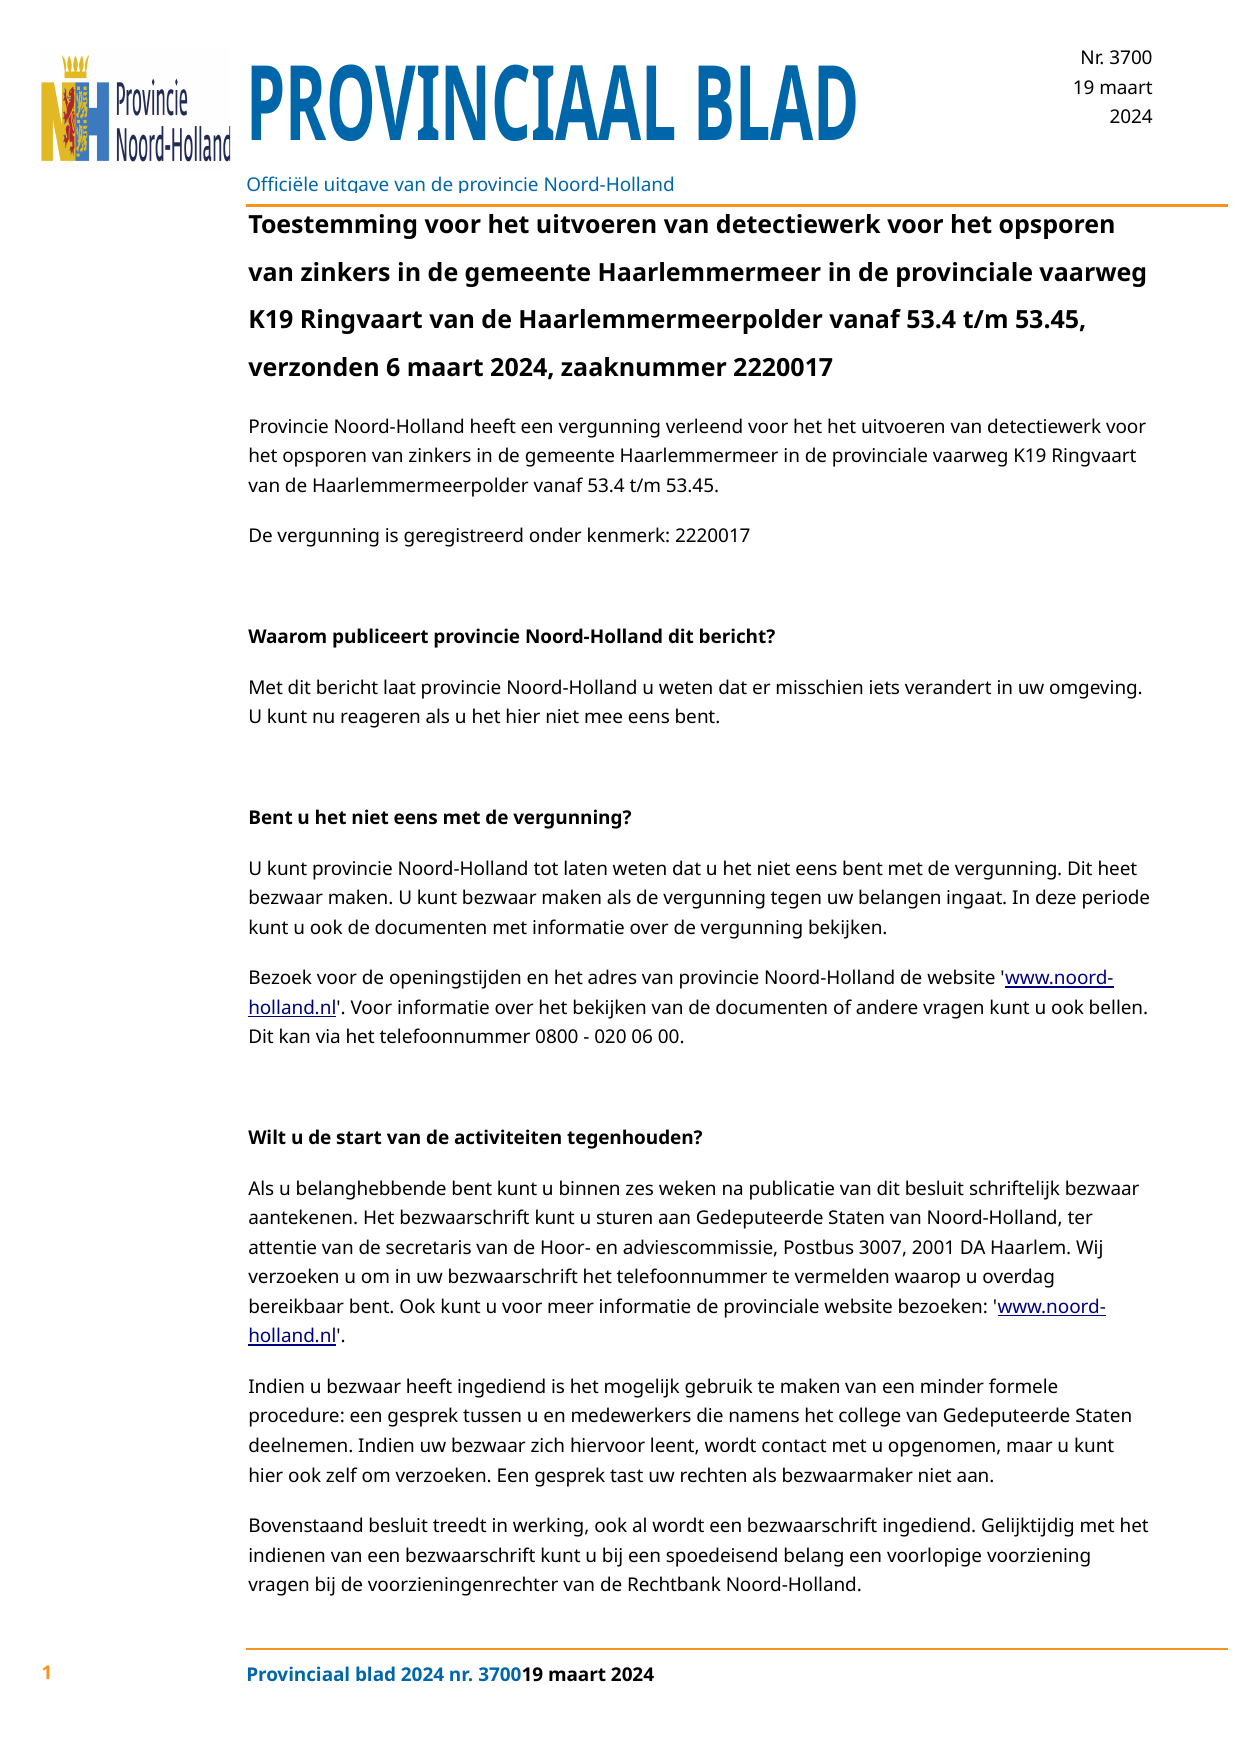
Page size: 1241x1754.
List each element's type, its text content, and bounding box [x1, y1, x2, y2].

text Bent u het niet eens met de vergunning? [248, 804, 1152, 830]
text Als u belanghebbende bent kunt u binnen zes weken na publicatie van dit besluit schriftelijk bezwaar aantekenen. Het bezwaarschrift kunt u sturen aan Gedeputeerde Staten van Noord-Holland, ter attentie van de secretaris van de Hoor- en adviescommissie, Postbus 3007, 2001 DA Haarlem. Wij verzoeken u om in uw bezwaarschrift het telefoonnummer te vermelden waarop u overdag bereikbaar bent. Ook kunt u voor meer informatie de provinciale website bezoeken: 'www.noord-holland.nl'. [248, 1175, 1152, 1348]
text Bezoek voor de openingstijden en het adres van provincie Noord-Holland de website 'www.noord-holland.nl'. Voor informatie over het bekijken van de documenten of andere vragen kunt u ook bellen. Dit kan via het telefoonnummer 0800 - 020 06 00. [248, 964, 1152, 1049]
text Bovenstaand besluit treedt in werking, ook al wordt een bezwaarschrift ingediend. Gelijktijdig met het indienen van een bezwaarschrift kunt u bij een spoedeisend belang een voorlopige voorziening vragen bij de voorzieningenrechter van de Rechtbank Noord-Holland. [248, 1512, 1152, 1597]
text Wilt u de start van de activiteiten tegenhouden? [248, 1124, 1152, 1150]
text Waarom publiceert provincie Noord-Holland dit bericht? [248, 623, 1152, 649]
text Toestemming voor het uitvoeren van detectiewerk voor het opsporen van zinkers in de gemeente Haarlemmermeer in de provinciale vaarweg K19 Ringvaart van de Haarlemmermeerpolder vanaf 53.4 t/m 53.45, verzonden 6 maart 2024, zaaknummer 2220017 [248, 207, 1152, 384]
text Indien u bezwaar heeft ingediend is het mogelijk gebruik te maken van een minder formele procedure: een gesprek tussen u en medewerkers die namens het college van Gedeputeerde Staten deelnemen. Indien uw bezwaar zich hiervoor leent, wordt contact met u opgenomen, maar u kunt hier ook zelf om verzoeken. Een gesprek tast uw rechten als bezwaarmaker niet aan. [248, 1373, 1152, 1488]
text Met dit bericht laat provincie Noord-Holland u weten dat er misschien iets verandert in uw omgeving. U kunt nu reageren als u het hier niet mee eens bent. [248, 674, 1152, 729]
text U kunt provincie Noord-Holland tot laten weten dat u het niet eens bent met de vergunning. Dit heet bezwaar maken. U kunt bezwaar maken als de vergunning tegen uw belangen ingaat. In deze periode kunt u ook de documenten met informatie over de vergunning bekijken. [248, 855, 1152, 940]
text De vergunning is geregistreerd onder kenmerk: 2220017 [248, 523, 1152, 548]
picture [41, 47, 231, 172]
text Provincie Noord-Holland heeft een vergunning verleend voor het het uitvoeren van detectiewerk voor het opsporen van zinkers in de gemeente Haarlemmermeer in de provinciale vaarweg K19 Ringvaart van de Haarlemmermeerpolder vanaf 53.4 t/m 53.45. [248, 413, 1152, 498]
